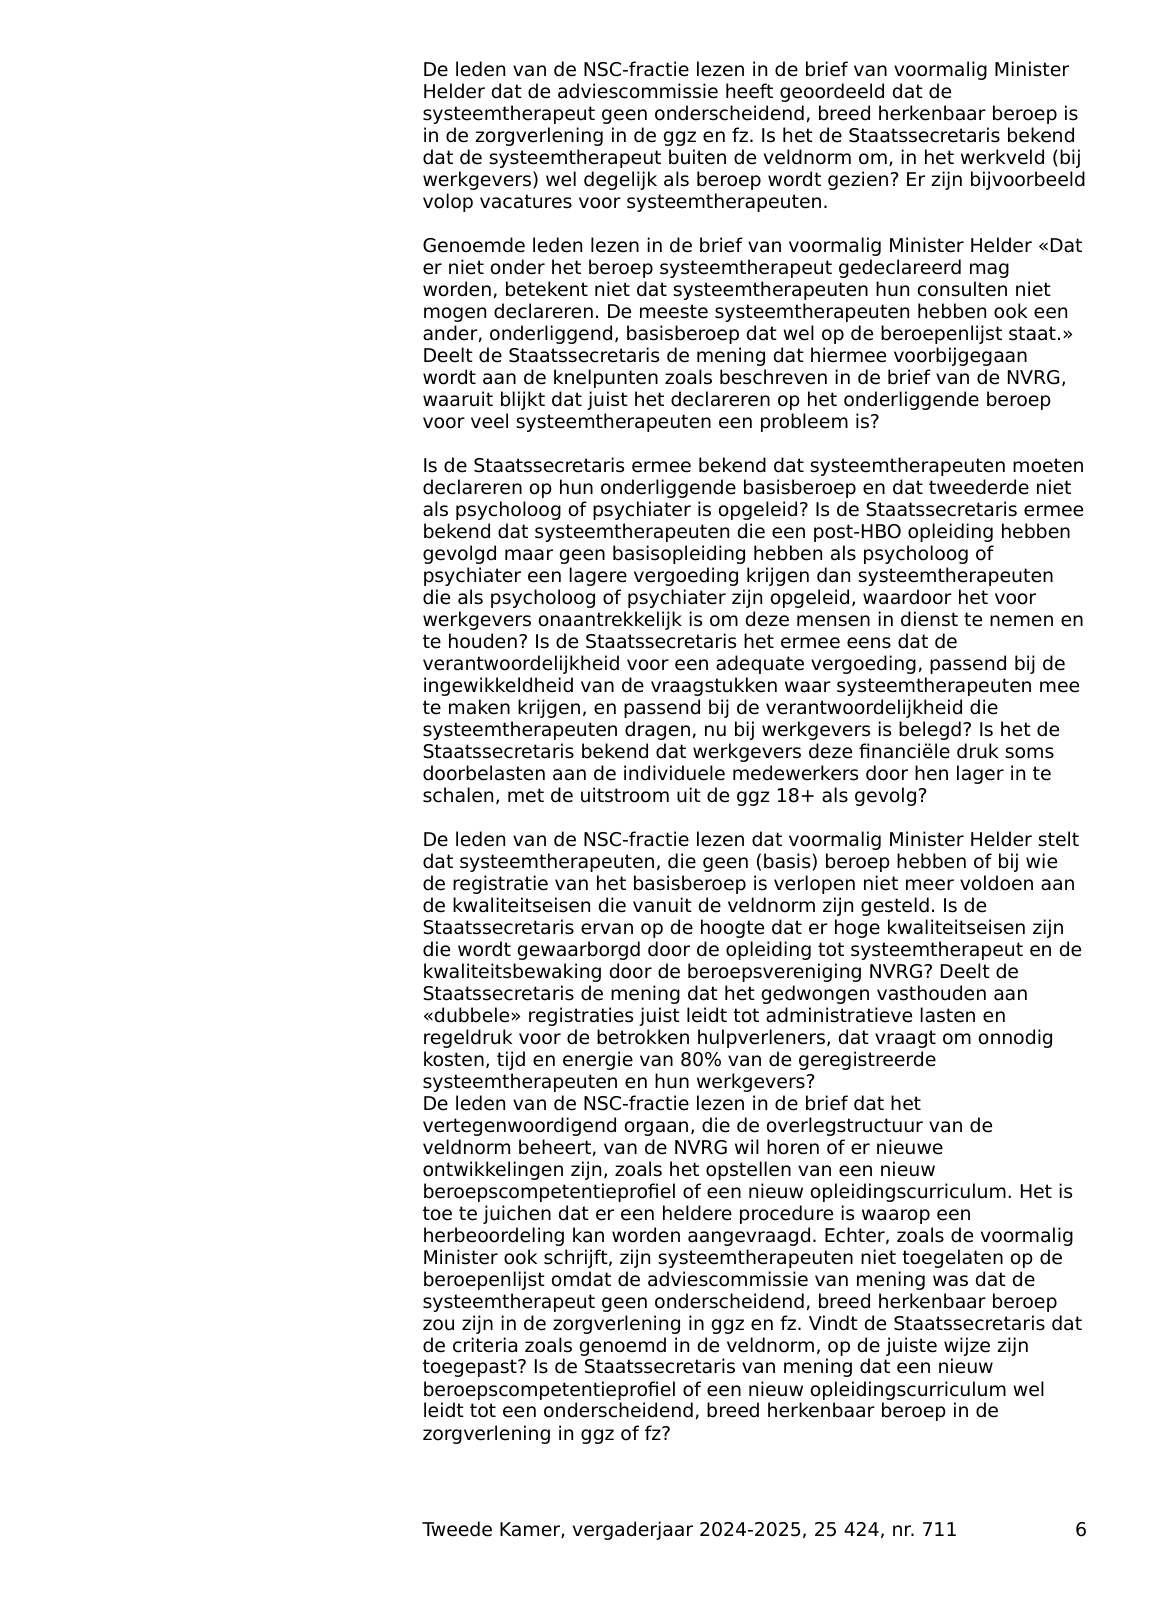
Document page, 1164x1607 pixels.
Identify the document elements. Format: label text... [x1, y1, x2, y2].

text Is de Staatssecretaris ermee bekend dat systeemtherapeuten moeten declareren op hun onderliggende basisberoep en dat tweederde niet als psycholoog of psychiater is opgeleid? Is de Staatssecretaris ermee bekend dat systeemtherapeuten die een post-HBO opleiding hebben gevolgd maar geen basisopleiding hebben als psycholoog of psychiater een lagere vergoeding krijgen dan systeemtherapeuten die als psycholoog of psychiater zijn opgeleid, waardoor het voor werkgevers onaantrekkelijk is om deze mensen in dienst te nemen en te houden? Is de Staatssecretaris het ermee eens dat de verantwoordelijkheid voor een adequate vergoeding, passend bij de ingewikkeldheid van de vraagstukken waar systeemtherapeuten mee te maken krijgen, en passend bij de verantwoordelijkheid die systeemtherapeuten dragen, nu bij werkgevers is belegd? Is het de Staatssecretaris bekend dat werkgevers deze financiële druk soms doorbelasten aan de individuele medewerkers door hen lager in te schalen, met de uitstroom uit de ggz 18+ als gevolg? [422, 455, 1087, 807]
text De leden van de NSC-fractie lezen in de brief van voormalig Minister Helder dat de adviescommissie heeft geoordeeld dat de systeemtherapeut geen onderscheidend, breed herkenbaar beroep is in de zorgverlening in de ggz en fz. Is het de Staatssecretaris bekend dat de systeemtherapeut buiten de veldnorm om, in het werkveld (bij werkgevers) wel degelijk als beroep wordt gezien? Er zijn bijvoorbeeld volop vacatures voor systeemtherapeuten. [422, 59, 1087, 213]
text Genoemde leden lezen in de brief van voormalig Minister Helder «Dat er niet onder het beroep systeemtherapeut gedeclareerd mag worden, betekent niet dat systeemtherapeuten hun consulten niet mogen declareren. De meeste systeemtherapeuten hebben ook een ander, onderliggend, basisberoep dat wel op de beroepenlijst staat.» Deelt de Staatssecretaris de mening dat hiermee voorbijgegaan wordt aan de knelpunten zoals beschreven in de brief van de NVRG, waaruit blijkt dat juist het declareren op het onderliggende beroep voor veel systeemtherapeuten een probleem is? [422, 235, 1087, 433]
text De leden van de NSC-fractie lezen in de brief dat het vertegenwoordigend orgaan, die de overlegstructuur van de veldnorm beheert, van de NVRG wil horen of er nieuwe ontwikkelingen zijn, zoals het opstellen van een nieuw beroepscompetentieprofiel of een nieuw opleidingscurriculum. Het is toe te juichen dat er een heldere procedure is waarop een herbeoordeling kan worden aangevraagd. Echter, zoals de voormalig Minister ook schrijft, zijn systeemtherapeuten niet toegelaten op de beroepenlijst omdat de adviescommissie van mening was dat de systeemtherapeut geen onderscheidend, breed herkenbaar beroep zou zijn in de zorgverlening in ggz en fz. Vindt de Staatssecretaris dat de criteria zoals genoemd in de veldnorm, op de juiste wijze zijn toegepast? Is de Staatssecretaris van mening dat een nieuw beroepscompetentieprofiel of een nieuw opleidingscurriculum wel leidt tot een onderscheidend, breed herkenbaar beroep in de zorgverlening in ggz of fz? [422, 1093, 1087, 1444]
text De leden van de NSC-fractie lezen dat voormalig Minister Helder stelt dat systeemtherapeuten, die geen (basis) beroep hebben of bij wie de registratie van het basisberoep is verlopen niet meer voldoen aan de kwaliteitseisen die vanuit de veldnorm zijn gesteld. Is de Staatssecretaris ervan op de hoogte dat er hoge kwaliteitseisen zijn die wordt gewaarborgd door de opleiding tot systeemtherapeut en de kwaliteitsbewaking door de beroepsvereniging NVRG? Deelt de Staatssecretaris de mening dat het gedwongen vasthouden aan «dubbele» registraties juist leidt tot administratieve lasten en regeldruk voor de betrokken hulpverleners, dat vraagt om onnodig kosten, tijd en energie van 80% van de geregistreerde systeemtherapeuten en hun werkgevers? [422, 829, 1087, 1093]
